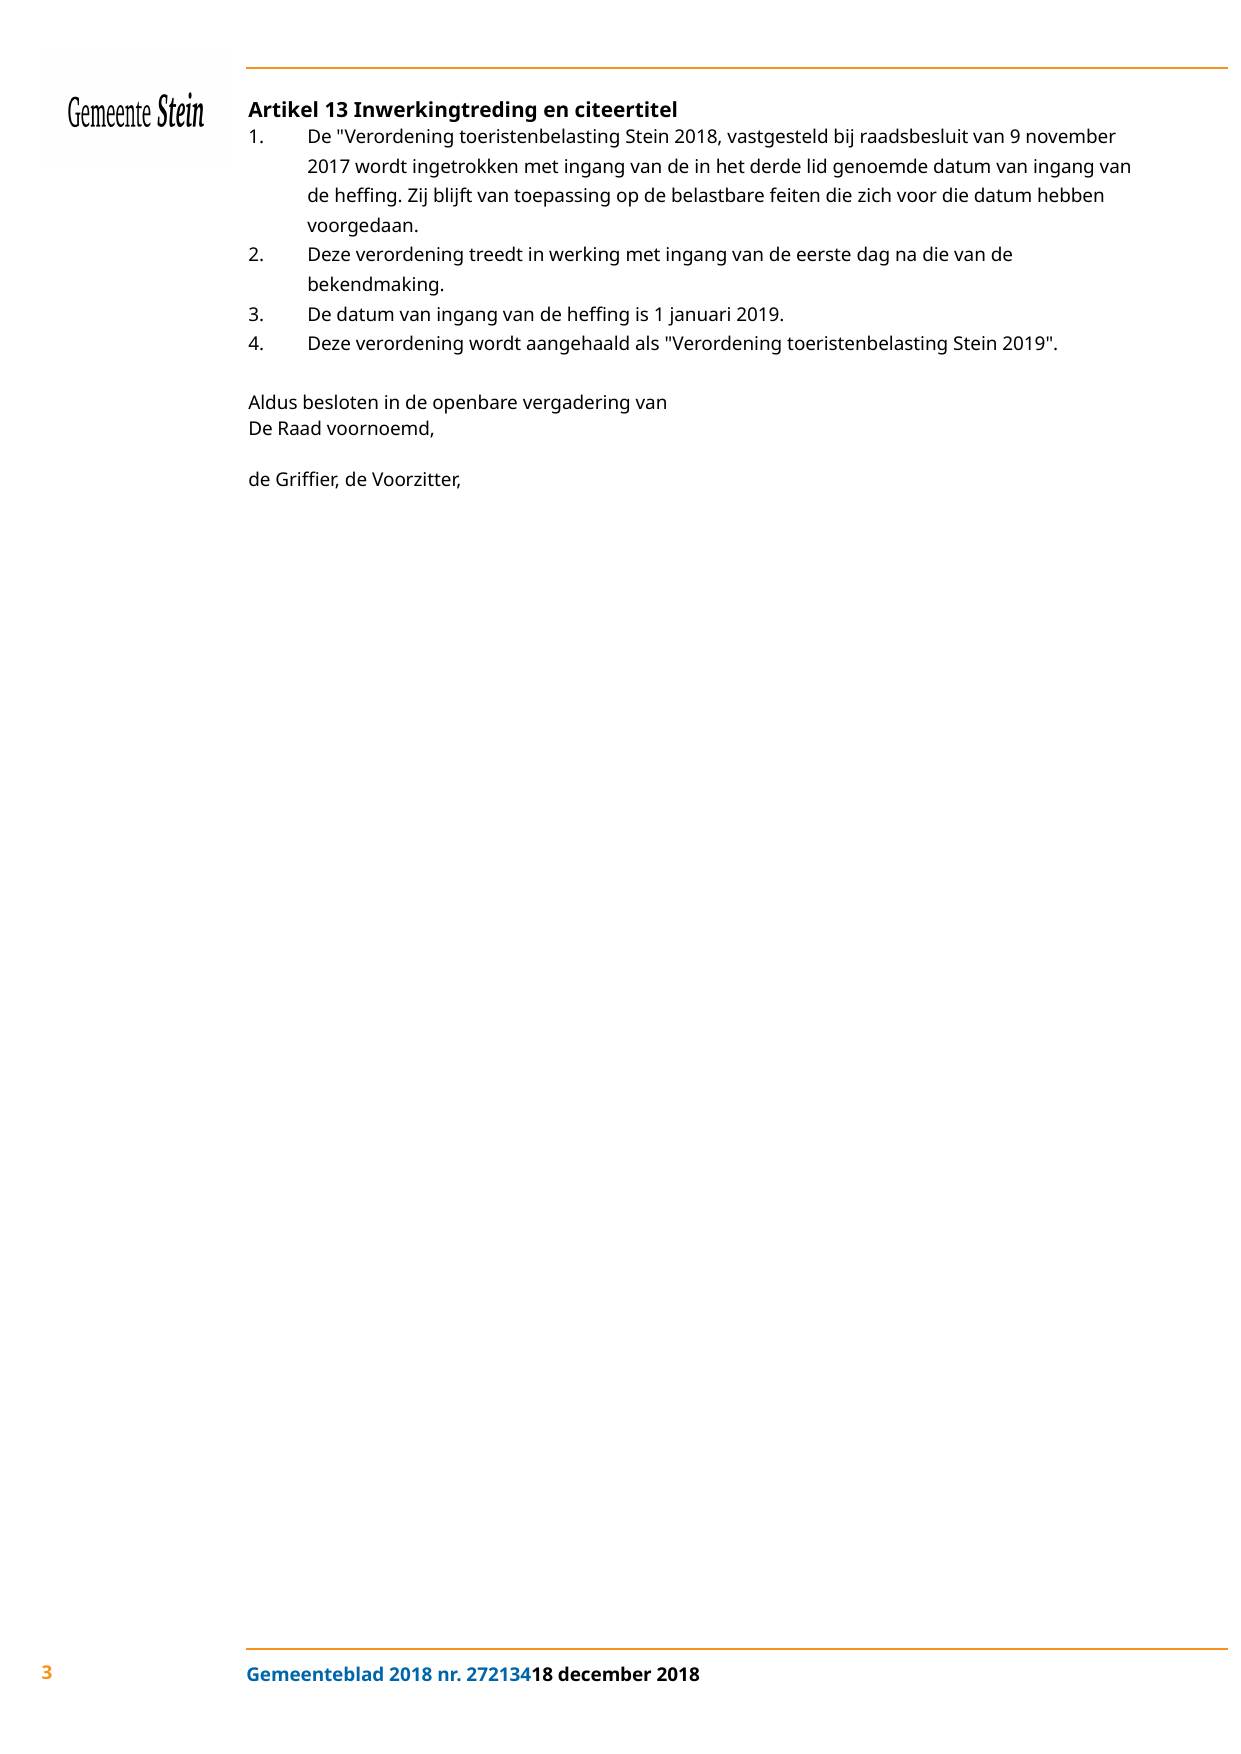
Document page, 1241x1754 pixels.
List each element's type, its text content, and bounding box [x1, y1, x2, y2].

text de Griffier, de Voorzitter, [248, 467, 1152, 492]
list Deze verordening treedt in werking met ingang van de eerste dag na die van de bekendmaking. [248, 242, 1152, 297]
text De Raad voornoemd, [248, 415, 1152, 441]
picture [41, 47, 231, 172]
list De datum van ingang van de heffing is 1 januari 2019. [248, 301, 1152, 326]
text Artikel 13 Inwerkingtreding en citeertitel [248, 95, 1152, 123]
list Deze verordening wordt aangehaald als "Verordening toeristenbelasting Stein 2019". [248, 330, 1152, 356]
text Aldus besloten in de openbare vergadering van [248, 389, 1152, 415]
list De "Verordening toeristenbelasting Stein 2018, vastgesteld bij raadsbesluit van 9 november 2017 wordt ingetrokken met ingang van de in het derde lid genoemde datum van ingang van de heffing. Zij blijft van toepassing op de belastbare feiten die zich voor die datum hebben voorgedaan. [248, 123, 1152, 238]
